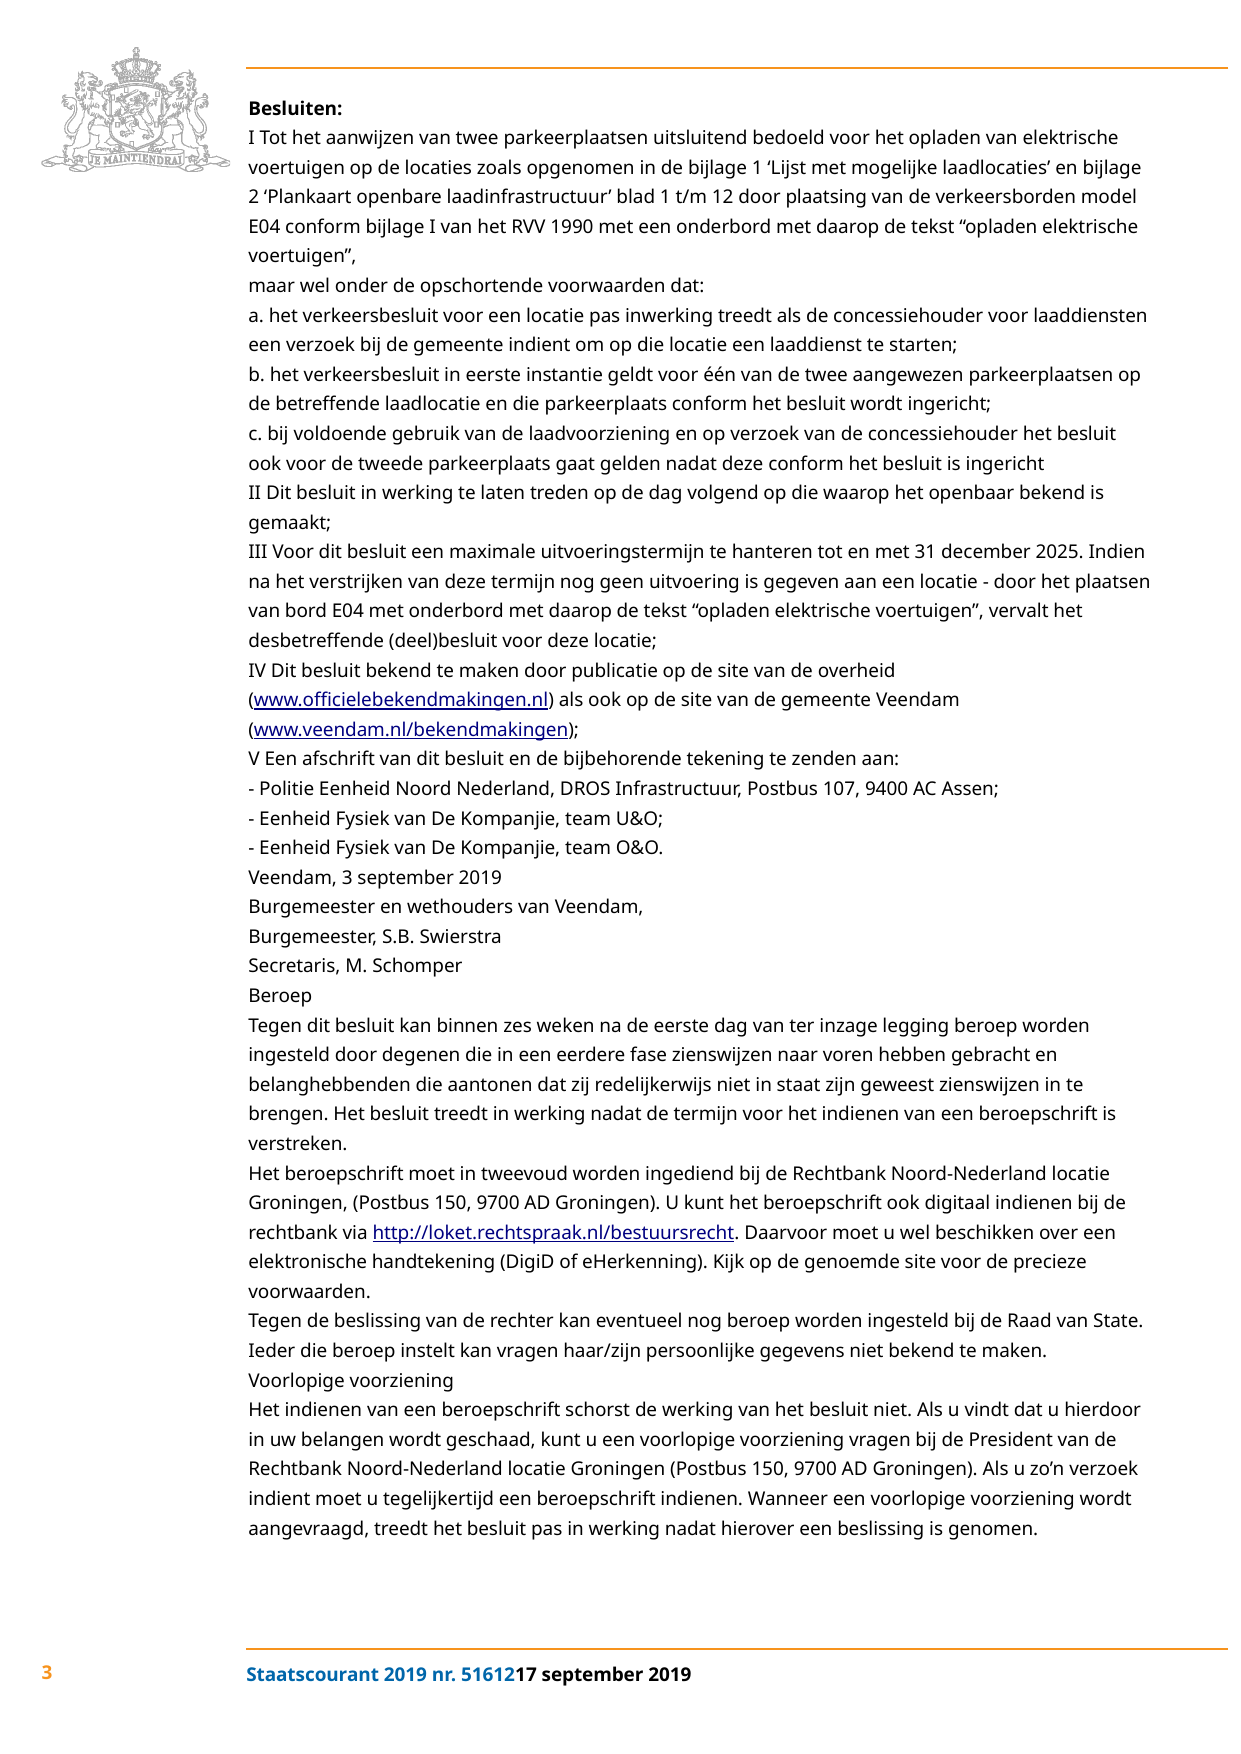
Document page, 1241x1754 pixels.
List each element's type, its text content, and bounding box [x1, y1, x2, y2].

text Beroep [248, 982, 1152, 1008]
text Het indienen van een beroepschrift schorst de werking van het besluit niet. Als u vindt dat u hierdoor in uw belangen wordt geschaad, kunt u een voorlopige voorziening vragen bij de President van de Rechtbank Noord-Nederland locatie Groningen (Postbus 150, 9700 AD Groningen). Als u zo’n verzoek indient moet u tegelijkertijd een beroepschrift indienen. Wanneer een voorlopige voorziening wordt aangevraagd, treedt het besluit pas in werking nadat hierover een beslissing is genomen. [248, 1396, 1152, 1541]
text Burgemeester, S.B. Swierstra [248, 923, 1152, 949]
picture [41, 47, 231, 172]
text Tegen dit besluit kan binnen zes weken na de eerste dag van ter inzage legging beroep worden ingesteld door degenen die in een eerdere fase zienswijzen naar voren hebben gebracht en belanghebbenden die aantonen dat zij redelijkerwijs niet in staat zijn geweest zienswijzen in te brengen. Het besluit treedt in werking nadat de termijn voor het indienen van een beroepschrift is verstreken. [248, 1012, 1152, 1156]
text Besluiten: [248, 95, 1152, 121]
text I Tot het aanwijzen van twee parkeerplaatsen uitsluitend bedoeld voor het opladen van elektrische voertuigen op de locaties zoals opgenomen in de bijlage 1 ‘Lijst met mogelijke laadlocaties’ en bijlage 2 ‘Plankaart openbare laadinfrastructuur’ blad 1 t/m 12 door plaatsing van de verkeersborden model E04 conform bijlage I van het RVV 1990 met een onderbord met daarop de tekst “opladen elektrische voertuigen”, [248, 124, 1152, 268]
text Veendam, 3 september 2019 [248, 864, 1152, 890]
text - Eenheid Fysiek van De Kompanjie, team U&O; [248, 805, 1152, 831]
text - Politie Eenheid Noord Nederland, DROS Infrastructuur, Postbus 107, 9400 AC Assen; [248, 775, 1152, 801]
text b. het verkeersbesluit in eerste instantie geldt voor één van de twee aangewezen parkeerplaatsen op de betreffende laadlocatie en die parkeerplaats conform het besluit wordt ingericht; [248, 361, 1152, 416]
text Burgemeester en wethouders van Veendam, [248, 893, 1152, 919]
text a. het verkeersbesluit voor een locatie pas inwerking treedt als de concessiehouder voor laaddiensten een verzoek bij de gemeente indient om op die locatie een laaddienst te starten; [248, 302, 1152, 357]
text Voorlopige voorziening [248, 1367, 1152, 1393]
text II Dit besluit in werking te laten treden op de dag volgend op die waarop het openbaar bekend is gemaakt; [248, 479, 1152, 535]
text - Eenheid Fysiek van De Kompanjie, team O&O. [248, 834, 1152, 860]
text maar wel onder de opschortende voorwaarden dat: [248, 272, 1152, 298]
text c. bij voldoende gebruik van de laadvoorziening en op verzoek van de concessiehouder het besluit ook voor de tweede parkeerplaats gaat gelden nadat deze conform het besluit is ingericht [248, 420, 1152, 476]
text Het beroepschrift moet in tweevoud worden ingediend bij de Rechtbank Noord-Nederland locatie Groningen, (Postbus 150, 9700 AD Groningen). U kunt het beroepschrift ook digitaal indienen bij de rechtbank via http://loket.rechtspraak.nl/bestuursrecht. Daarvoor moet u wel beschikken over een elektronische handtekening (DigiD of eHerkenning). Kijk op de genoemde site voor de precieze voorwaarden. [248, 1160, 1152, 1304]
text V Een afschrift van dit besluit en de bijbehorende tekening te zenden aan: [248, 746, 1152, 771]
text IV Dit besluit bekend te maken door publicatie op de site van de overheid (www.officielebekendmakingen.nl) als ook op de site van de gemeente Veendam (www.veendam.nl/bekendmakingen); [248, 657, 1152, 742]
text Secretaris, M. Schomper [248, 953, 1152, 978]
text III Voor dit besluit een maximale uitvoeringstermijn te hanteren tot en met 31 december 2025. Indien na het verstrijken van deze termijn nog geen uitvoering is gegeven aan een locatie - door het plaatsen van bord E04 met onderbord met daarop de tekst “opladen elektrische voertuigen”, vervalt het desbetreffende (deel)besluit voor deze locatie; [248, 538, 1152, 653]
text Tegen de beslissing van de rechter kan eventueel nog beroep worden ingesteld bij de Raad van State. Ieder die beroep instelt kan vragen haar/zijn persoonlijke gegevens niet bekend te maken. [248, 1308, 1152, 1363]
